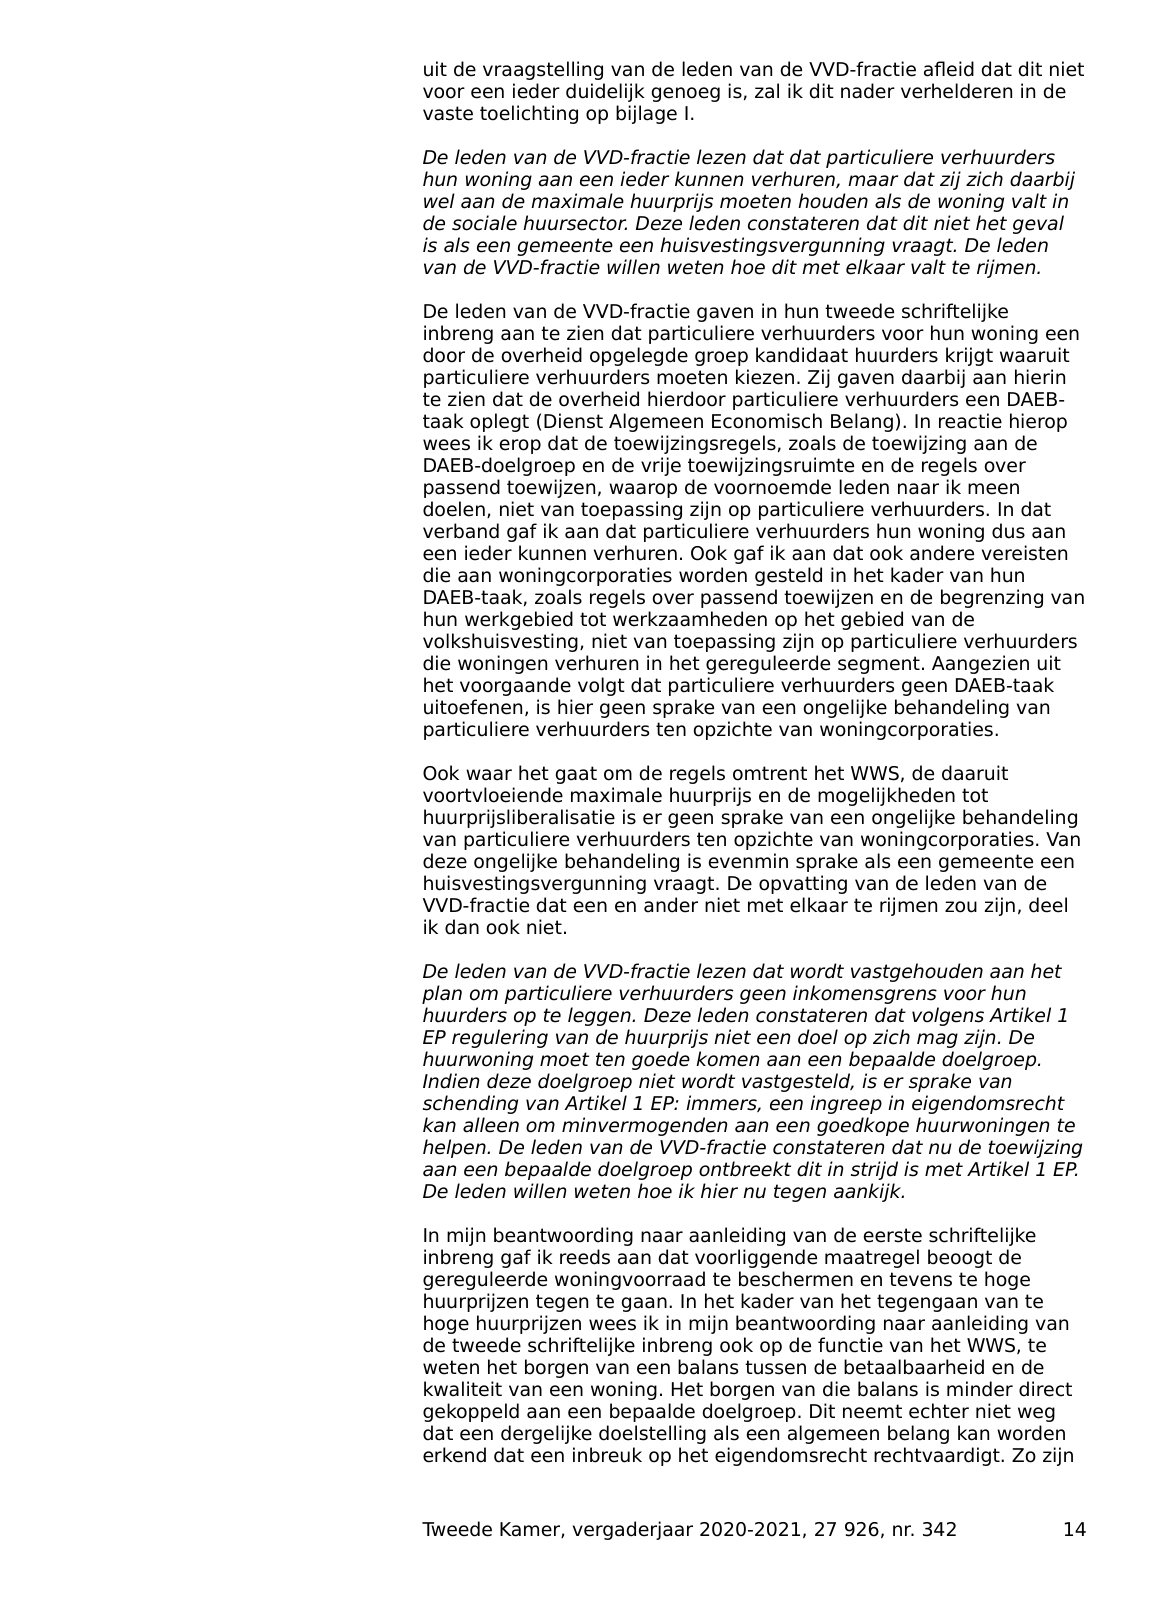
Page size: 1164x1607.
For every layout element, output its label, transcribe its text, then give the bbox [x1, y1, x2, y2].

text De leden van de VVD-fractie lezen dat dat particuliere verhuurders hun woning aan een ieder kunnen verhuren, maar dat zij zich daarbij wel aan de maximale huurprijs moeten houden als de woning valt in de sociale huursector. Deze leden constateren dat dit niet het geval is als een gemeente een huisvestingsvergunning vraagt. De leden van de VVD-fractie willen weten hoe dit met elkaar valt te rijmen. [422, 147, 1087, 279]
text De leden van de VVD-fractie gaven in hun tweede schriftelijke inbreng aan te zien dat particuliere verhuurders voor hun woning een door de overheid opgelegde groep kandidaat huurders krijgt waaruit particuliere verhuurders moeten kiezen. Zij gaven daarbij aan hierin te zien dat de overheid hierdoor particuliere verhuurders een DAEB-taak oplegt (Dienst Algemeen Economisch Belang). In reactie hierop wees ik erop dat de toewijzingsregels, zoals de toewijzing aan de DAEB-doelgroep en de vrije toewijzingsruimte en de regels over passend toewijzen, waarop de voornoemde leden naar ik meen doelen, niet van toepassing zijn op particuliere verhuurders. In dat verband gaf ik aan dat particuliere verhuurders hun woning dus aan een ieder kunnen verhuren. Ook gaf ik aan dat ook andere vereisten die aan woningcorporaties worden gesteld in het kader van hun DAEB-taak, zoals regels over passend toewijzen en de begrenzing van hun werkgebied tot werkzaamheden op het gebied van de volkshuisvesting, niet van toepassing zijn op particuliere verhuurders die woningen verhuren in het gereguleerde segment. Aangezien uit het voorgaande volgt dat particuliere verhuurders geen DAEB-taak uitoefenen, is hier geen sprake van een ongelijke behandeling van particuliere verhuurders ten opzichte van woningcorporaties. [422, 301, 1087, 741]
text De leden van de VVD-fractie lezen dat wordt vastgehouden aan het plan om particuliere verhuurders geen inkomensgrens voor hun huurders op te leggen. Deze leden constateren dat volgens Artikel 1 EP regulering van de huurprijs niet een doel op zich mag zijn. De huurwoning moet ten goede komen aan een bepaalde doelgroep. Indien deze doelgroep niet wordt vastgesteld, is er sprake van schending van Artikel 1 EP: immers, een ingreep in eigendomsrecht kan alleen om minvermogenden aan een goedkope huurwoningen te helpen. De leden van de VVD-fractie constateren dat nu de toewijzing aan een bepaalde doelgroep ontbreekt dit in strijd is met Artikel 1 EP. De leden willen weten hoe ik hier nu tegen aankijk. [422, 961, 1087, 1203]
text In mijn beantwoording naar aanleiding van de eerste schriftelijke inbreng gaf ik reeds aan dat voorliggende maatregel beoogt de gereguleerde woningvoorraad te beschermen en tevens te hoge huurprijzen tegen te gaan. In het kader van het tegengaan van te hoge huurprijzen wees ik in mijn beantwoording naar aanleiding van de tweede schriftelijke inbreng ook op de functie van het WWS, te weten het borgen van een balans tussen de betaalbaarheid en de kwaliteit van een woning. Het borgen van die balans is minder direct gekoppeld aan een bepaalde doelgroep. Dit neemt echter niet weg dat een dergelijke doelstelling als een algemeen belang kan worden erkend dat een inbreuk op het eigendomsrecht rechtvaardigt. Zo zijn [422, 1225, 1087, 1467]
text Ook waar het gaat om de regels omtrent het WWS, de daaruit voortvloeiende maximale huurprijs en de mogelijkheden tot huurprijsliberalisatie is er geen sprake van een ongelijke behandeling van particuliere verhuurders ten opzichte van woningcorporaties. Van deze ongelijke behandeling is evenmin sprake als een gemeente een huisvestingsvergunning vraagt. De opvatting van de leden van de VVD-fractie dat een en ander niet met elkaar te rijmen zou zijn, deel ik dan ook niet. [422, 763, 1087, 939]
text uit de vraagstelling van de leden van de VVD-fractie afleid dat dit niet voor een ieder duidelijk genoeg is, zal ik dit nader verhelderen in de vaste toelichting op bijlage I. [422, 59, 1087, 125]
